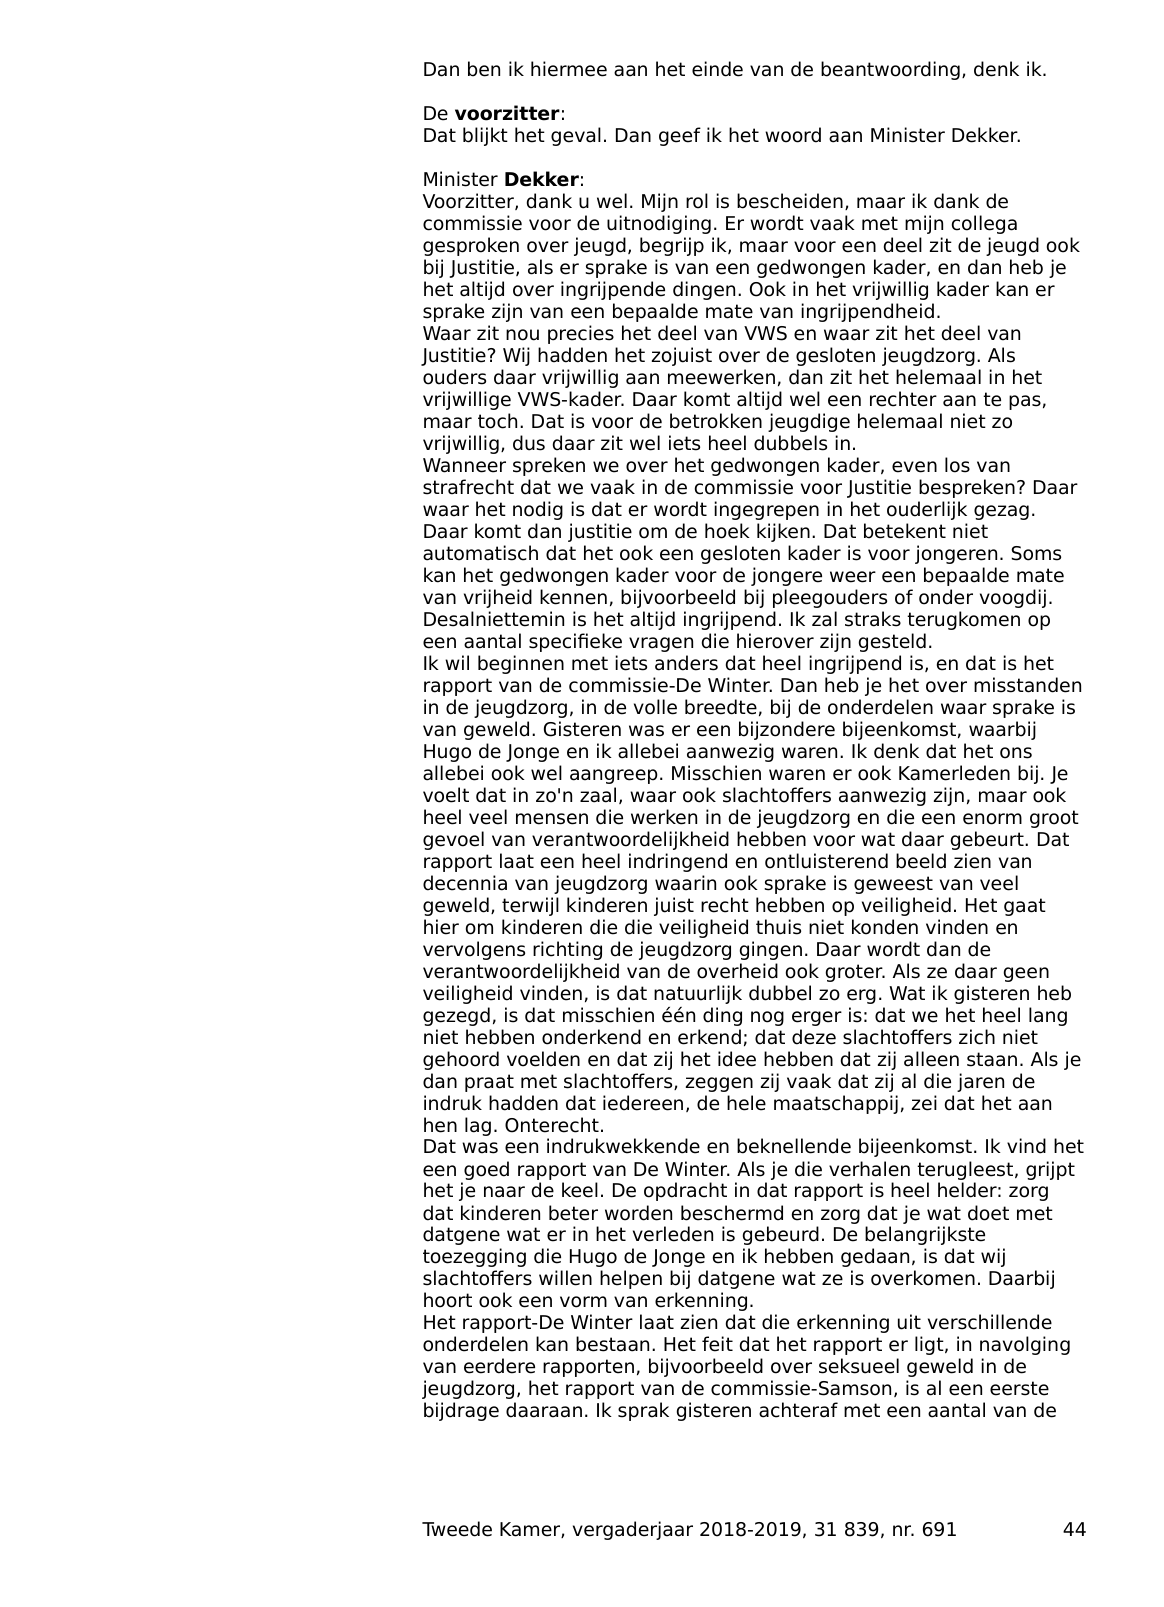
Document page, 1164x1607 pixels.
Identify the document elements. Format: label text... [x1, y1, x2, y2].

text Het rapport-De Winter laat zien dat die erkenning uit verschillende onderdelen kan bestaan. Het feit dat het rapport er ligt, in navolging van eerdere rapporten, bijvoorbeeld over seksueel geweld in de jeugdzorg, het rapport van de commissie-Samson, is al een eerste bijdrage daaraan. Ik sprak gisteren achteraf met een aantal van de [422, 1312, 1087, 1422]
text De voorzitter: [422, 103, 1087, 125]
text Dat blijkt het geval. Dan geef ik het woord aan Minister Dekker. [422, 125, 1087, 147]
text Wanneer spreken we over het gedwongen kader, even los van strafrecht dat we vaak in de commissie voor Justitie bespreken? Daar waar het nodig is dat er wordt ingegrepen in het ouderlijk gezag. Daar komt dan justitie om de hoek kijken. Dat betekent niet automatisch dat het ook een gesloten kader is voor jongeren. Soms kan het gedwongen kader voor de jongere weer een bepaalde mate van vrijheid kennen, bijvoorbeeld bij pleegouders of onder voogdij. Desalniettemin is het altijd ingrijpend. Ik zal straks terugkomen op een aantal specifieke vragen die hierover zijn gesteld. [422, 455, 1087, 653]
text Dat was een indrukwekkende en beknellende bijeenkomst. Ik vind het een goed rapport van De Winter. Als je die verhalen terugleest, grijpt het je naar de keel. De opdracht in dat rapport is heel helder: zorg dat kinderen beter worden beschermd en zorg dat je wat doet met datgene wat er in het verleden is gebeurd. De belangrijkste toezegging die Hugo de Jonge en ik hebben gedaan, is dat wij slachtoffers willen helpen bij datgene wat ze is overkomen. Daarbij hoort ook een vorm van erkenning. [422, 1136, 1087, 1312]
text Dan ben ik hiermee aan het einde van de beantwoording, denk ik. [422, 59, 1087, 81]
text Minister Dekker: [422, 169, 1087, 191]
text Waar zit nou precies het deel van VWS en waar zit het deel van Justitie? Wij hadden het zojuist over de gesloten jeugdzorg. Als ouders daar vrijwillig aan meewerken, dan zit het helemaal in het vrijwillige VWS-kader. Daar komt altijd wel een rechter aan te pas, maar toch. Dat is voor de betrokken jeugdige helemaal niet zo vrijwillig, dus daar zit wel iets heel dubbels in. [422, 323, 1087, 455]
text Voorzitter, dank u wel. Mijn rol is bescheiden, maar ik dank de commissie voor de uitnodiging. Er wordt vaak met mijn collega gesproken over jeugd, begrijp ik, maar voor een deel zit de jeugd ook bij Justitie, als er sprake is van een gedwongen kader, en dan heb je het altijd over ingrijpende dingen. Ook in het vrijwillig kader kan er sprake zijn van een bepaalde mate van ingrijpendheid. [422, 191, 1087, 323]
text Ik wil beginnen met iets anders dat heel ingrijpend is, en dat is het rapport van de commissie-De Winter. Dan heb je het over misstanden in de jeugdzorg, in de volle breedte, bij de onderdelen waar sprake is van geweld. Gisteren was er een bijzondere bijeenkomst, waarbij Hugo de Jonge en ik allebei aanwezig waren. Ik denk dat het ons allebei ook wel aangreep. Misschien waren er ook Kamerleden bij. Je voelt dat in zo'n zaal, waar ook slachtoffers aanwezig zijn, maar ook heel veel mensen die werken in de jeugdzorg en die een enorm groot gevoel van verantwoordelijkheid hebben voor wat daar gebeurt. Dat rapport laat een heel indringend en ontluisterend beeld zien van decennia van jeugdzorg waarin ook sprake is geweest van veel geweld, terwijl kinderen juist recht hebben op veiligheid. Het gaat hier om kinderen die die veiligheid thuis niet konden vinden en vervolgens richting de jeugdzorg gingen. Daar wordt dan de verantwoordelijkheid van de overheid ook groter. Als ze daar geen veiligheid vinden, is dat natuurlijk dubbel zo erg. Wat ik gisteren heb gezegd, is dat misschien één ding nog erger is: dat we het heel lang niet hebben onderkend en erkend; dat deze slachtoffers zich niet gehoord voelden en dat zij het idee hebben dat zij alleen staan. Als je dan praat met slachtoffers, zeggen zij vaak dat zij al die jaren de indruk hadden dat iedereen, de hele maatschappij, zei dat het aan hen lag. Onterecht. [422, 653, 1087, 1136]
